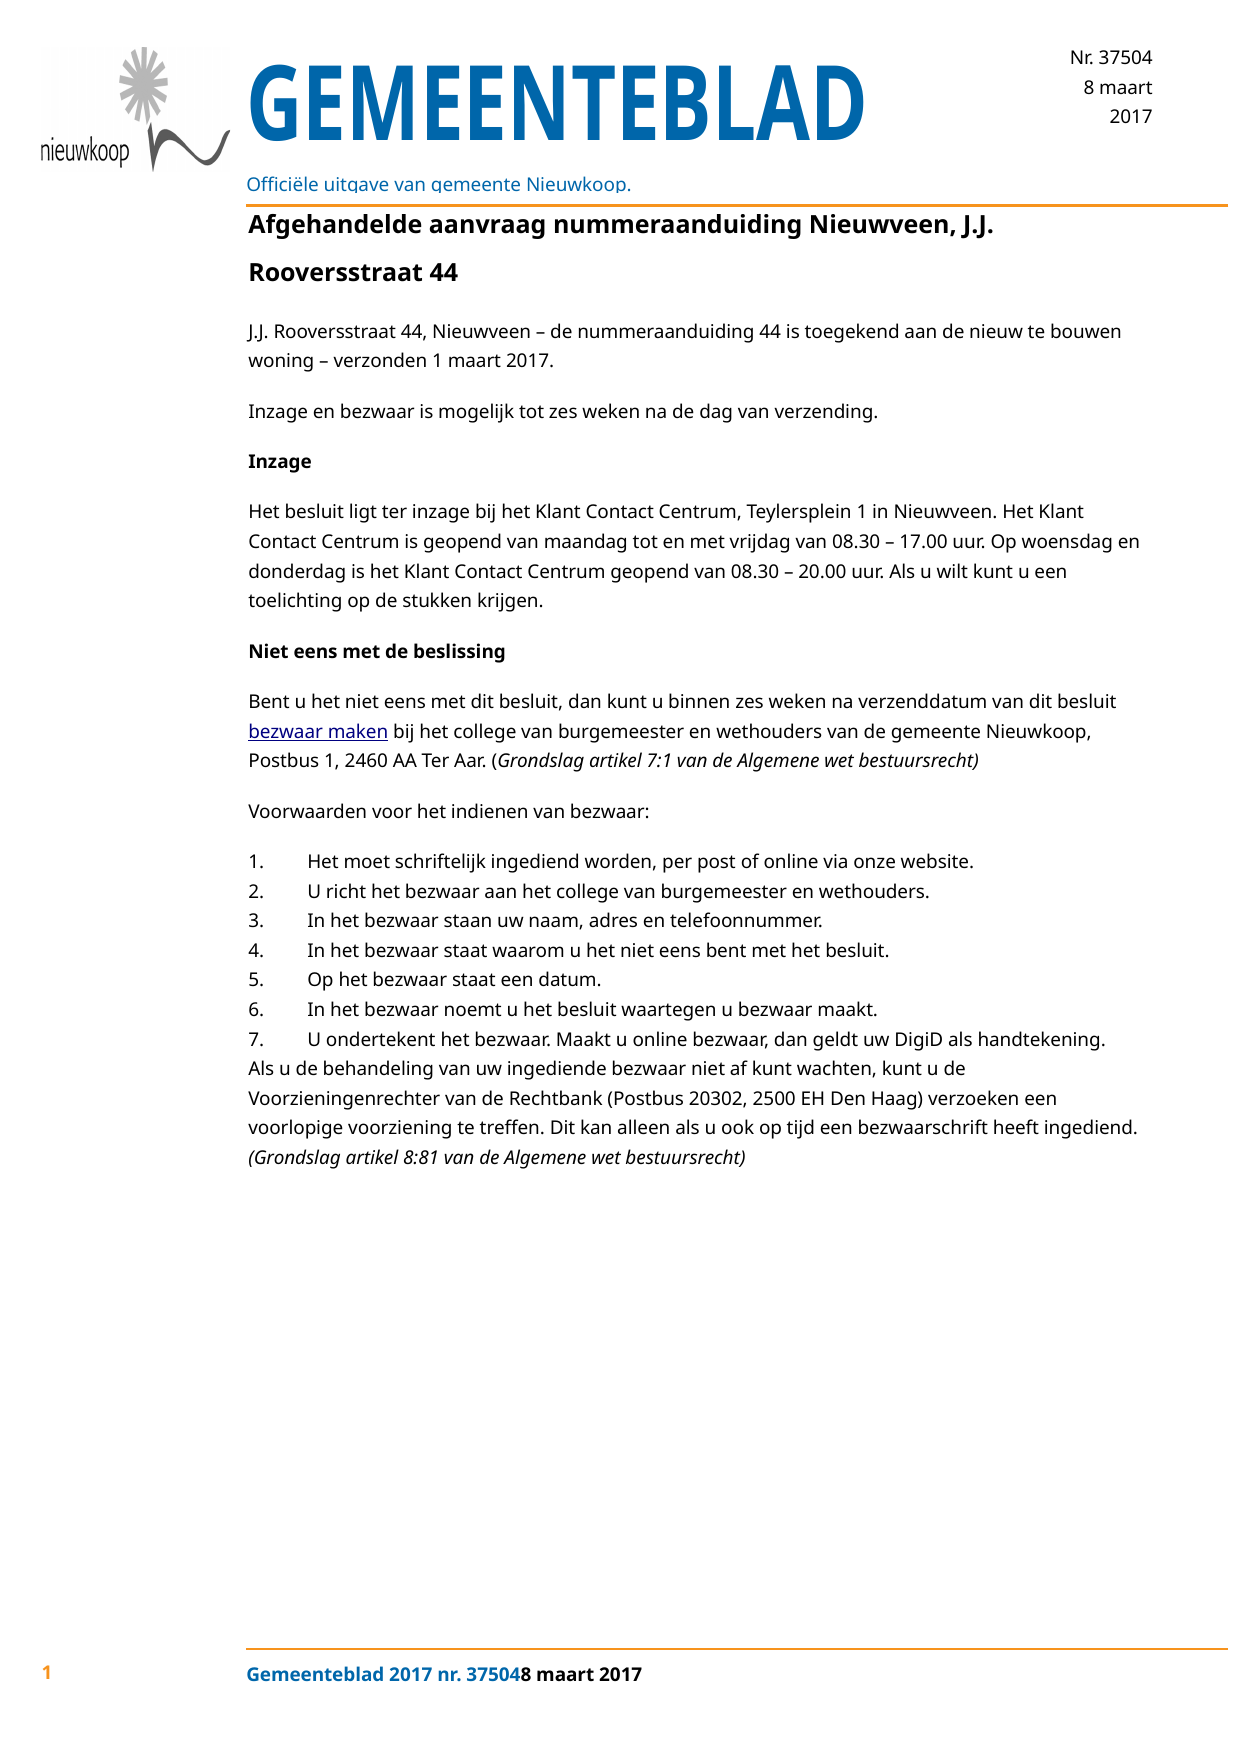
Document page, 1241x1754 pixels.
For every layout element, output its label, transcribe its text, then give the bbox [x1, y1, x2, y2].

text Als u de behandeling van uw ingediende bezwaar niet af kunt wachten, kunt u de Voorzieningenrechter van de Rechtbank (Postbus 20302, 2500 EH Den Haag) verzoeken een voorlopige voorziening te treffen. Dit kan alleen als u ook op tijd een bezwaarschrift heeft ingediend. (Grondslag artikel 8:81 van de Algemene wet bestuursrecht) [248, 1055, 1152, 1170]
list In het bezwaar staan uw naam, adres en telefoonnummer. [248, 907, 1152, 933]
text Bent u het niet eens met dit besluit, dan kunt u binnen zes weken na verzenddatum van dit besluit bezwaar maken bij het college van burgemeester en wethouders van de gemeente Nieuwkoop, Postbus 1, 2460 AA Ter Aar. (Grondslag artikel 7:1 van de Algemene wet bestuursrecht) [248, 688, 1152, 773]
text J.J. Rooversstraat 44, Nieuwveen – de nummeraanduiding 44 is toegekend aan de nieuw te bouwen woning – verzonden 1 maart 2017. [248, 318, 1152, 373]
text Niet eens met de beslissing [248, 638, 1152, 664]
list U richt het bezwaar aan het college van burgemeester en wethouders. [248, 878, 1152, 904]
picture [41, 47, 231, 172]
text Inzage en bezwaar is mogelijk tot zes weken na de dag van verzending. [248, 398, 1152, 424]
text Inzage [248, 448, 1152, 474]
list In het bezwaar noemt u het besluit waartegen u bezwaar maakt. [248, 996, 1152, 1022]
text Het besluit ligt ter inzage bij het Klant Contact Centrum, Teylersplein 1 in Nieuwveen. Het Klant Contact Centrum is geopend van maandag tot en met vrijdag van 08.30 – 17.00 uur. Op woensdag en donderdag is het Klant Contact Centrum geopend van 08.30 – 20.00 uur. Als u wilt kunt u een toelichting op de stukken krijgen. [248, 499, 1152, 613]
list Het moet schriftelijk ingediend worden, per post of online via onze website. [248, 848, 1152, 874]
list In het bezwaar staat waarom u het niet eens bent met het besluit. [248, 937, 1152, 963]
list U ondertekent het bezwaar. Maakt u online bezwaar, dan geldt uw DigiD als handtekening. [248, 1026, 1152, 1052]
list Op het bezwaar staat een datum. [248, 967, 1152, 992]
text Voorwaarden voor het indienen van bezwaar: [248, 798, 1152, 824]
text Afgehandelde aanvraag nummeraanduiding Nieuwveen, J.J. Rooversstraat 44 [248, 207, 1152, 288]
